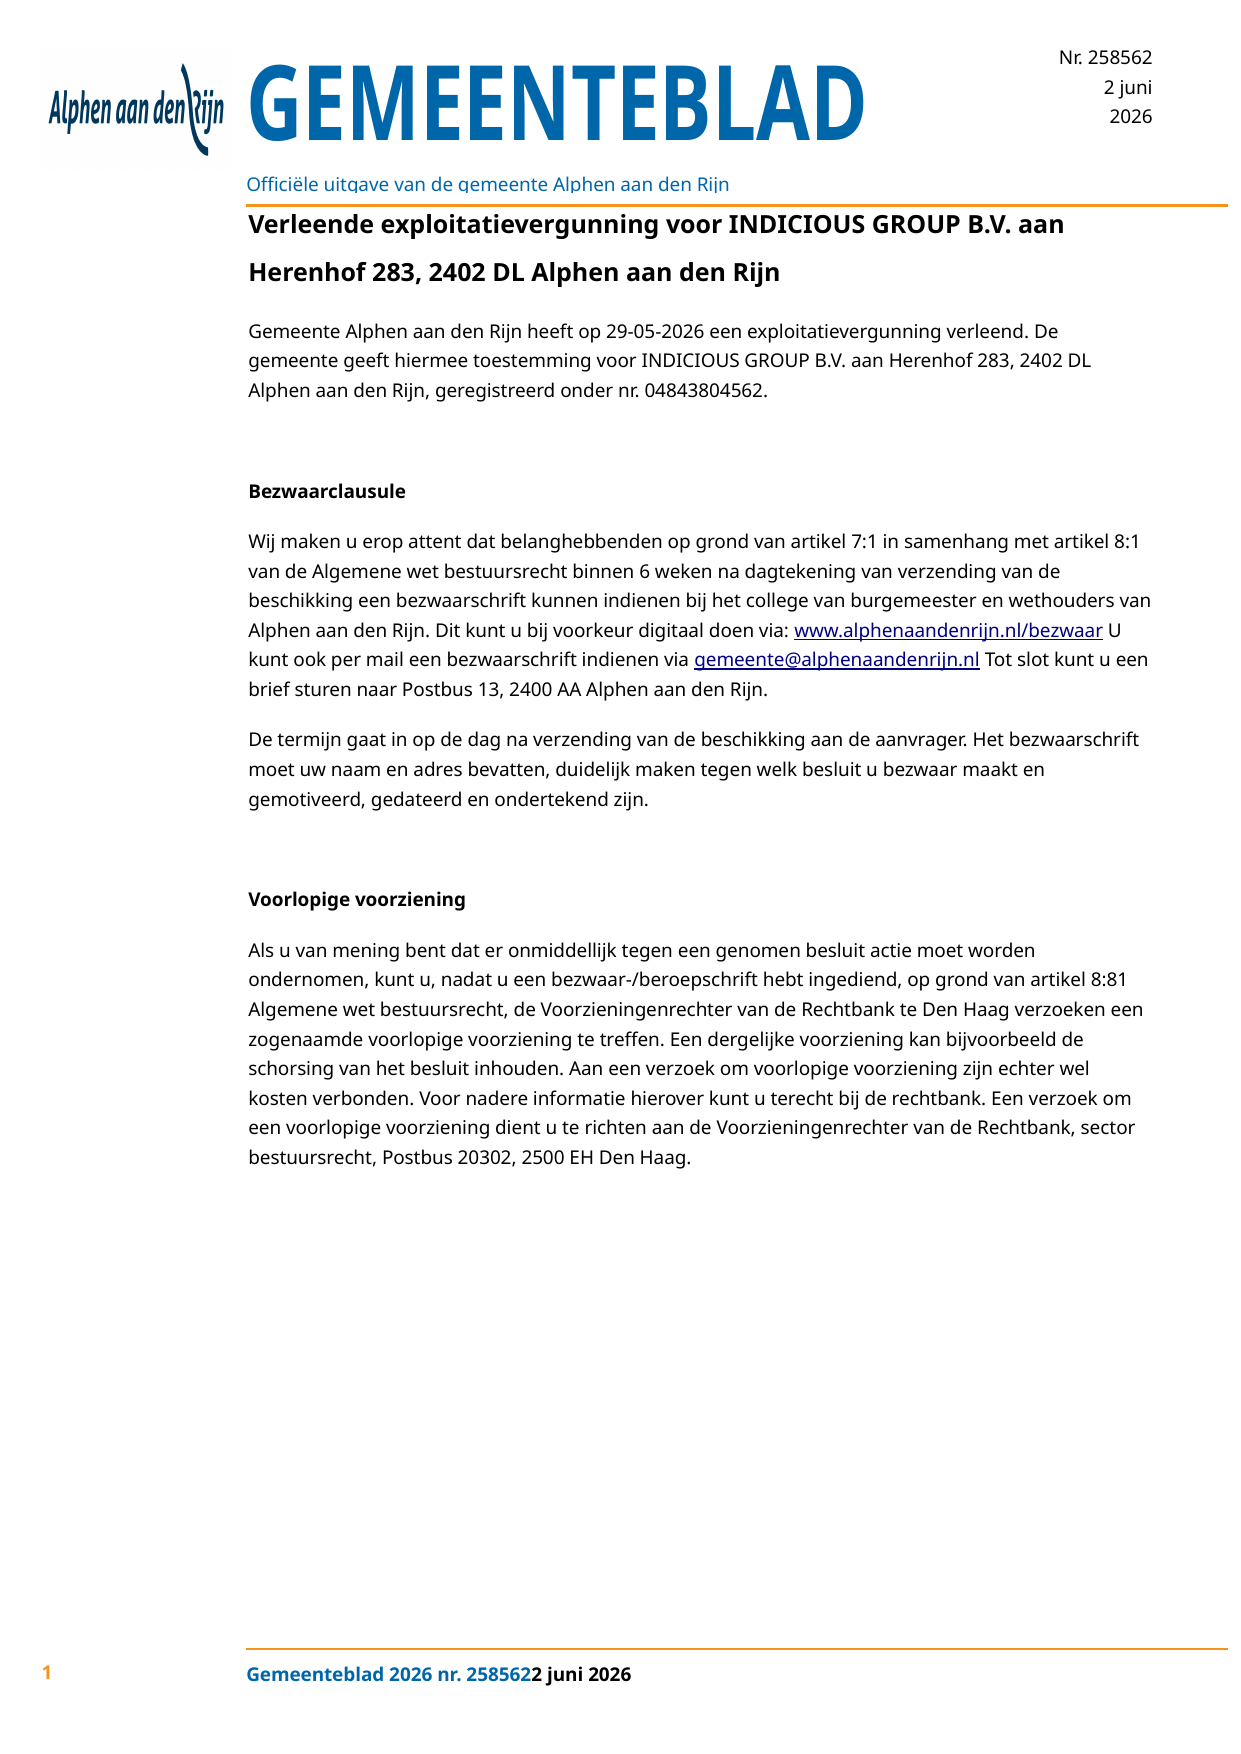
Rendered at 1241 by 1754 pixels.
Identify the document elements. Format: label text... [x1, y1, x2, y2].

text Verleende exploitatievergunning voor INDICIOUS GROUP B.V. aan Herenhof 283, 2402 DL Alphen aan den Rijn [248, 207, 1152, 288]
text Gemeente Alphen aan den Rijn heeft op 29-05-2026 een exploitatievergunning verleend. De gemeente geeft hiermee toestemming voor INDICIOUS GROUP B.V. aan Herenhof 283, 2402 DL Alphen aan den Rijn, geregistreerd onder nr. 04843804562. [248, 318, 1152, 403]
picture [41, 47, 231, 172]
text Wij maken u erop attent dat belanghebbenden op grond van artikel 7:1 in samenhang met artikel 8:1 van de Algemene wet bestuursrecht binnen 6 weken na dagtekening van verzending van de beschikking een bezwaarschrift kunnen indienen bij het college van burgemeester en wethouders van Alphen aan den Rijn. Dit kunt u bij voorkeur digitaal doen via: www.alphenaandenrijn.nl/bezwaar U kunt ook per mail een bezwaarschrift indienen via gemeente@alphenaandenrijn.nl Tot slot kunt u een brief sturen naar Postbus 13, 2400 AA Alphen aan den Rijn. [248, 528, 1152, 702]
text Als u van mening bent dat er onmiddellijk tegen een genomen besluit actie moet worden ondernomen, kunt u, nadat u een bezwaar-/beroepschrift hebt ingediend, op grond van artikel 8:81 Algemene wet bestuursrecht, de Voorzieningenrechter van de Rechtbank te Den Haag verzoeken een zogenaamde voorlopige voorziening te treffen. Een dergelijke voorziening kan bijvoorbeeld de schorsing van het besluit inhouden. Aan een verzoek om voorlopige voorziening zijn echter wel kosten verbonden. Voor nadere informatie hierover kunt u terecht bij de rechtbank. Een verzoek om een voorlopige voorziening dient u te richten aan de Voorzieningenrechter van de Rechtbank, sector bestuursrecht, Postbus 20302, 2500 EH Den Haag. [248, 937, 1152, 1170]
text De termijn gaat in op de dag na verzending van de beschikking aan de aanvrager. Het bezwaarschrift moet uw naam en adres bevatten, duidelijk maken tegen welk besluit u bezwaar maakt en gemotiveerd, gedateerd en ondertekend zijn. [248, 727, 1152, 812]
text Voorlopige voorziening [248, 887, 1152, 912]
text Bezwaarclausule [248, 478, 1152, 504]
